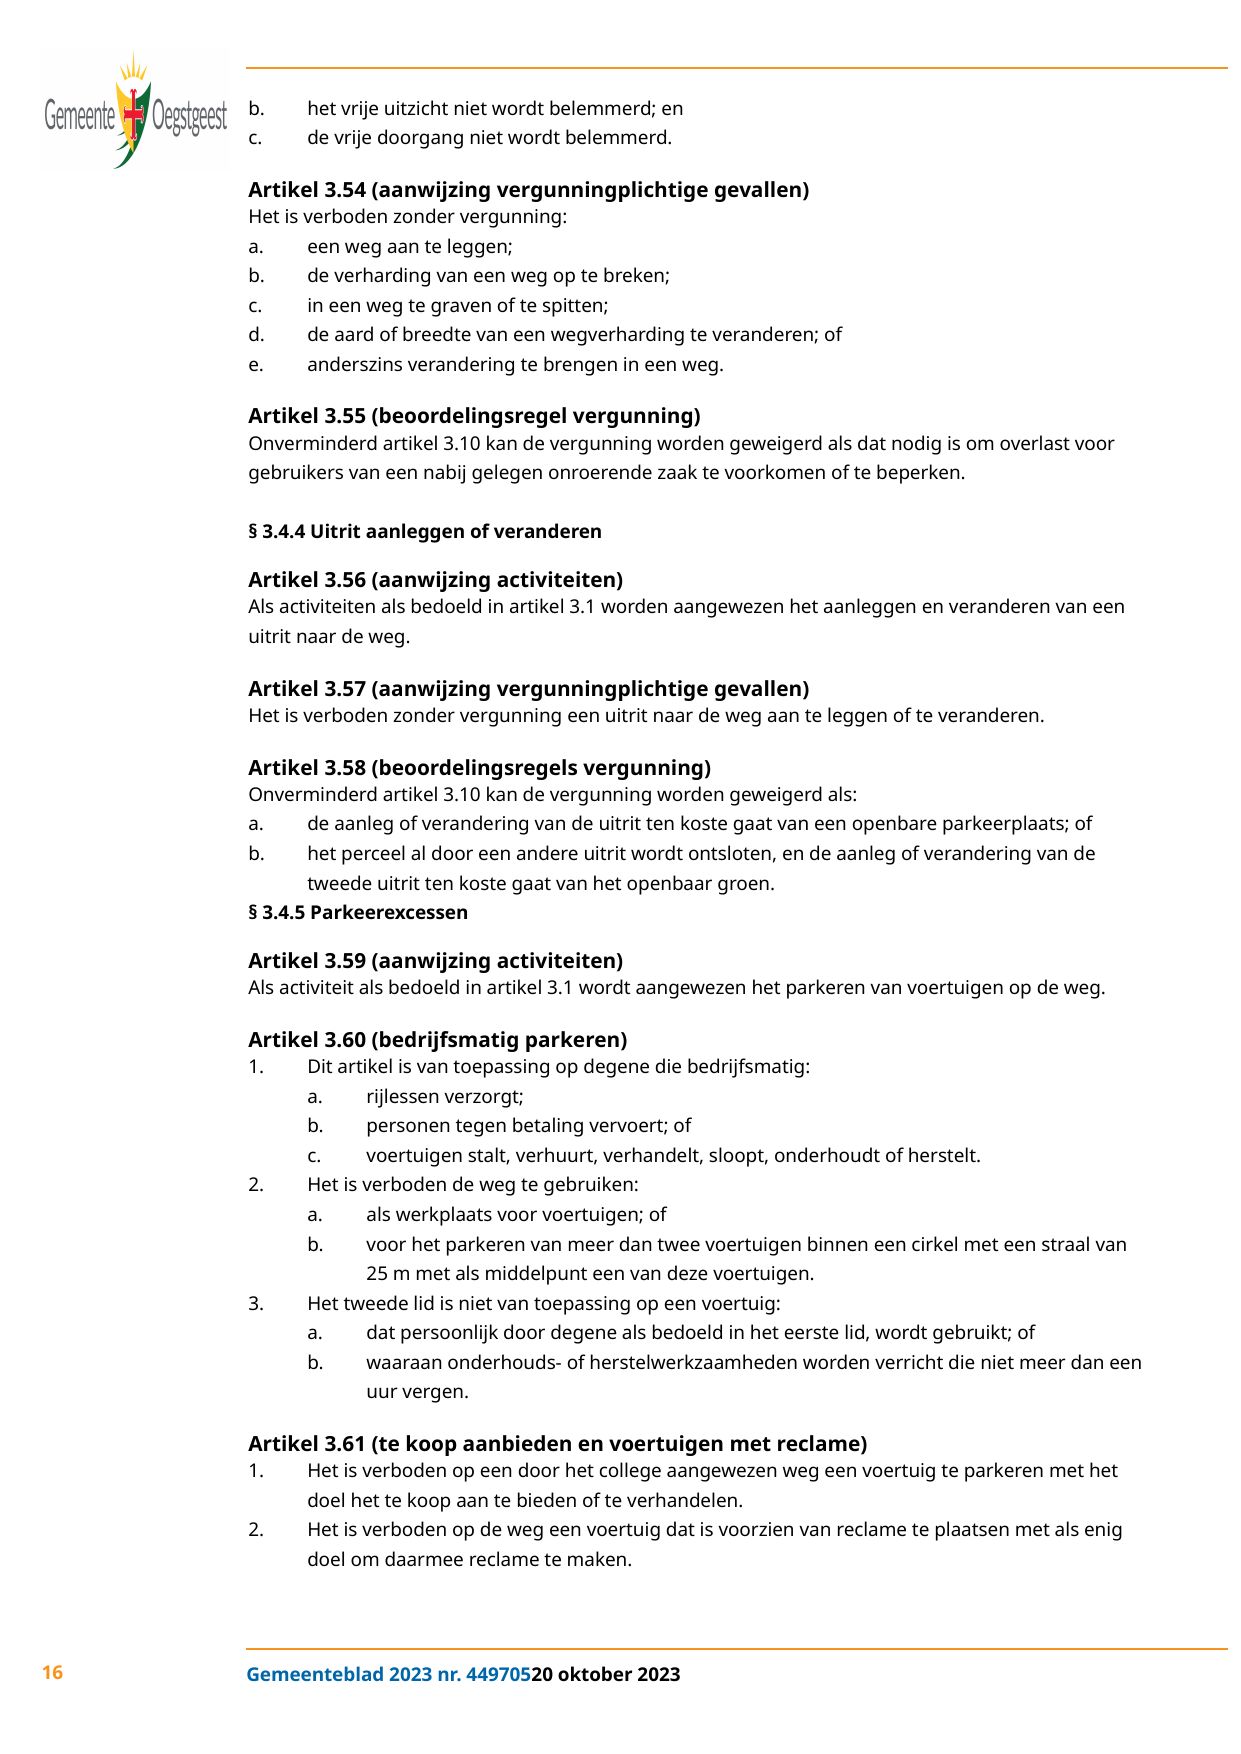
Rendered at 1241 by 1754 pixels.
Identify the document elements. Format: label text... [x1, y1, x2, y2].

list Dit artikel is van toepassing op degene die bedrijfsmatig: [248, 1053, 1152, 1079]
text Onverminderd artikel 3.10 kan de vergunning worden geweigerd als dat nodig is om overlast voor gebruikers van een nabij gelegen onroerende zaak te voorkomen of te beperken. [248, 430, 1152, 485]
text § 3.4.4 Uitrit aanleggen of veranderen [248, 519, 1152, 544]
picture [41, 47, 231, 172]
text Artikel 3.54 (aanwijzing vergunningplichtige gevallen) [248, 175, 1152, 203]
text Onverminderd artikel 3.10 kan de vergunning worden geweigerd als: [248, 781, 1152, 807]
list in een weg te graven of te spitten; [248, 292, 1152, 318]
list voor het parkeren van meer dan twee voertuigen binnen een cirkel met een straal van 25 m met als middelpunt een van deze voertuigen. [307, 1231, 1152, 1286]
text Als activiteiten als bedoeld in artikel 3.1 worden aangewezen het aanleggen en veranderen van een uitrit naar de weg. [248, 594, 1152, 649]
list de verharding van een weg op te breken; [248, 262, 1152, 288]
list personen tegen betaling vervoert; of [307, 1112, 1152, 1138]
list Het tweede lid is niet van toepassing op een voertuig: [248, 1290, 1152, 1316]
list de aard of breedte van een wegverharding te veranderen; of [248, 322, 1152, 347]
list rijlessen verzorgt; [307, 1083, 1152, 1108]
list Het is verboden op de weg een voertuig dat is voorzien van reclame te plaatsen met als enig doel om daarmee reclame te maken. [248, 1517, 1152, 1572]
text Artikel 3.59 (aanwijzing activiteiten) [248, 946, 1152, 974]
list het vrije uitzicht niet wordt belemmerd; en [248, 95, 1152, 121]
list een weg aan te leggen; [248, 233, 1152, 258]
text Als activiteit als bedoeld in artikel 3.1 wordt aangewezen het parkeren van voertuigen op de weg. [248, 974, 1152, 1000]
text Artikel 3.58 (beoordelingsregels vergunning) [248, 753, 1152, 781]
text Artikel 3.57 (aanwijzing vergunningplichtige gevallen) [248, 674, 1152, 702]
text Artikel 3.60 (bedrijfsmatig parkeren) [248, 1025, 1152, 1053]
text Het is verboden zonder vergunning een uitrit naar de weg aan te leggen of te veranderen. [248, 702, 1152, 728]
list waaraan onderhouds- of herstelwerkzaamheden worden verricht die niet meer dan een uur vergen. [307, 1349, 1152, 1404]
list de aanleg of verandering van de uitrit ten koste gaat van een openbare parkeerplaats; of [248, 811, 1152, 836]
list als werkplaats voor voertuigen; of [307, 1201, 1152, 1227]
list Het is verboden de weg te gebruiken: [248, 1172, 1152, 1197]
text Het is verboden zonder vergunning: [248, 203, 1152, 229]
list het perceel al door een andere uitrit wordt ontsloten, en de aanleg of verandering van de tweede uitrit ten koste gaat van het openbaar groen. [248, 840, 1152, 896]
list voertuigen stalt, verhuurt, verhandelt, sloopt, onderhoudt of herstelt. [307, 1142, 1152, 1168]
list de vrije doorgang niet wordt belemmerd. [248, 124, 1152, 150]
list Het is verboden op een door het college aangewezen weg een voertuig te parkeren met het doel het te koop aan te bieden of te verhandelen. [248, 1457, 1152, 1513]
text Artikel 3.56 (aanwijzing activiteiten) [248, 565, 1152, 594]
text § 3.4.5 Parkeerexcessen [248, 899, 1152, 925]
list dat persoonlijk door degene als bedoeld in het eerste lid, wordt gebruikt; of [307, 1319, 1152, 1345]
text Artikel 3.55 (beoordelingsregel vergunning) [248, 402, 1152, 430]
list anderszins verandering te brengen in een weg. [248, 351, 1152, 377]
text Artikel 3.61 (te koop aanbieden en voertuigen met reclame) [248, 1429, 1152, 1457]
